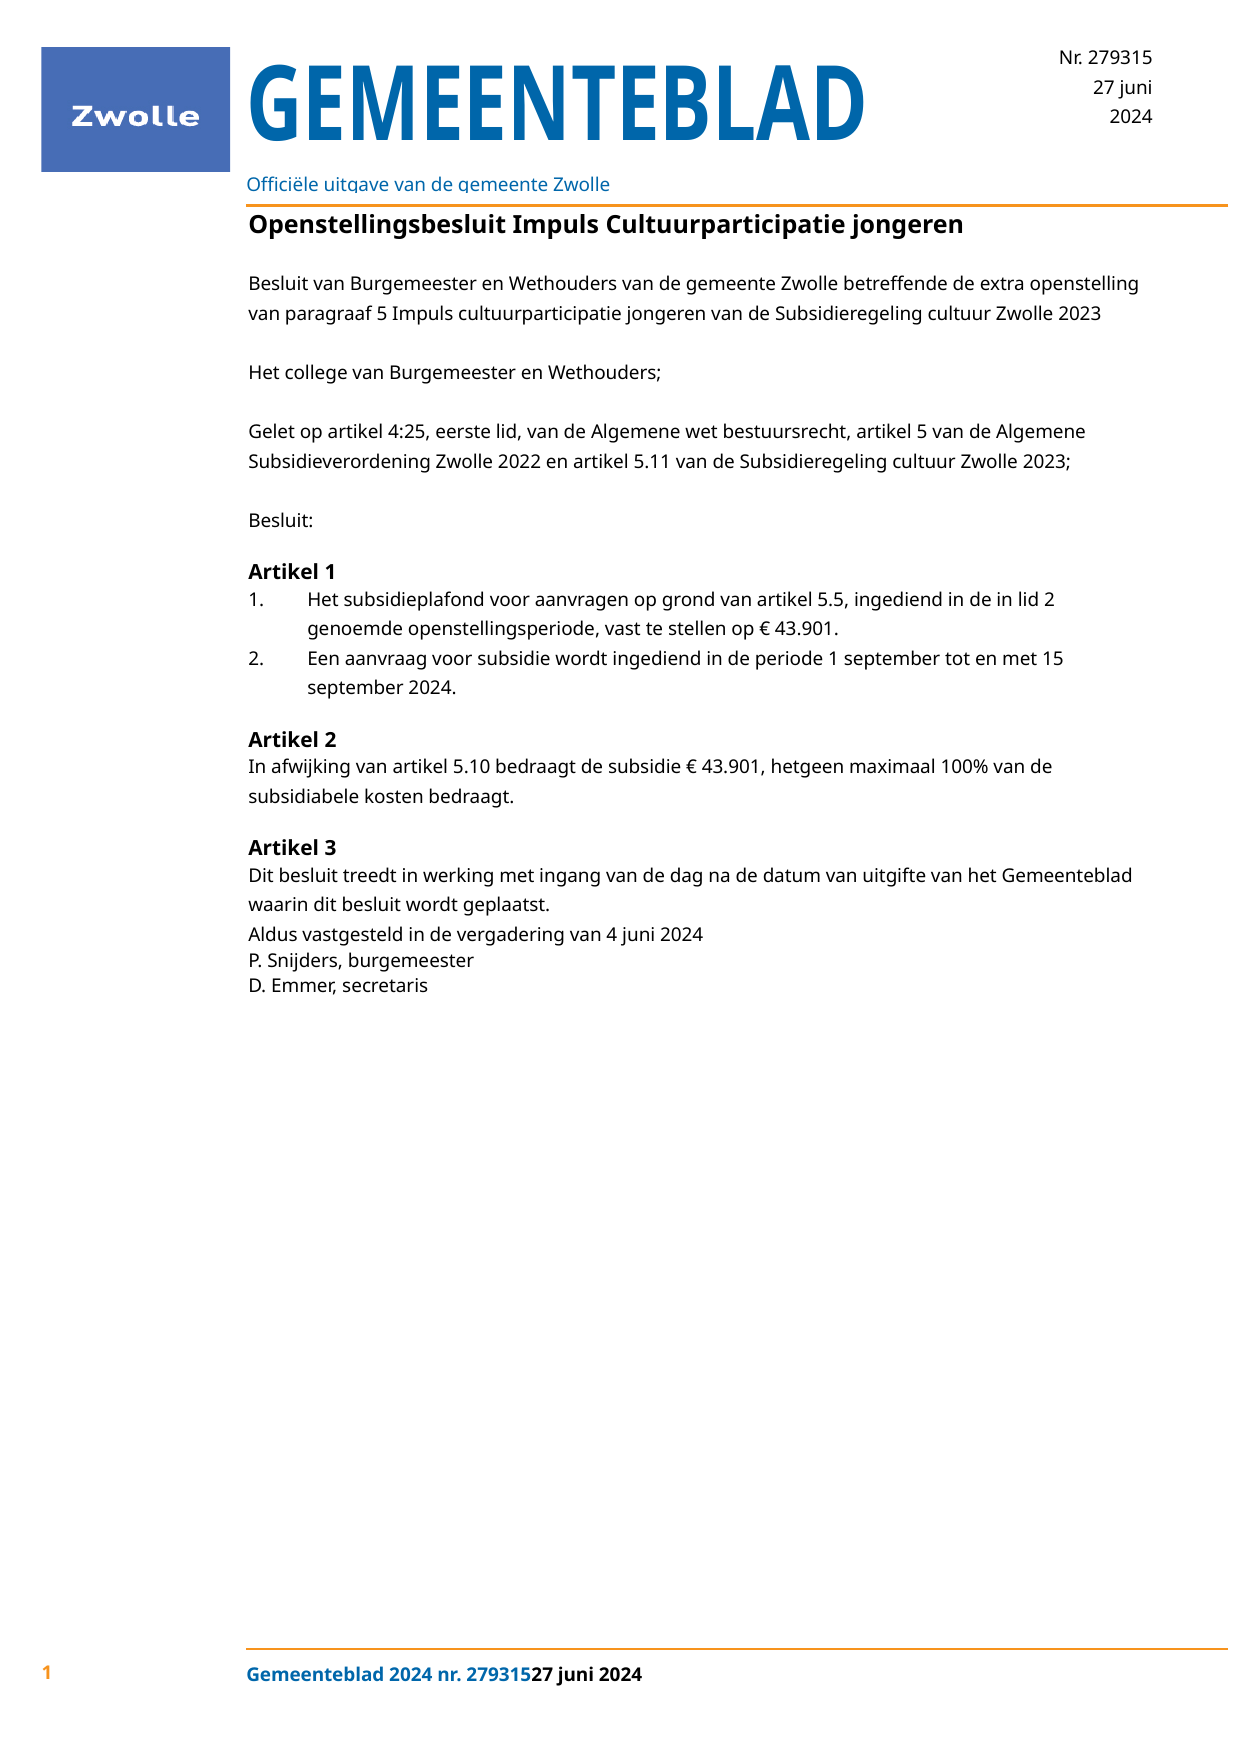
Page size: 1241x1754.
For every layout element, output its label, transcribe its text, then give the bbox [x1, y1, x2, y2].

text Aldus vastgesteld in de vergadering van 4 juni 2024 [248, 921, 1152, 947]
text Besluit: [248, 507, 1152, 533]
text Gelet op artikel 4:25, eerste lid, van de Algemene wet bestuursrecht, artikel 5 van de Algemene Subsidieverordening Zwolle 2022 en artikel 5.11 van de Subsidieregeling cultuur Zwolle 2023; [248, 418, 1152, 473]
text D. Emmer, secretaris [248, 972, 1152, 998]
text Artikel 1 [248, 557, 1152, 586]
text Openstellingsbesluit Impuls Cultuurparticipatie jongeren [248, 207, 1152, 241]
text P. Snijders, burgemeester [248, 947, 1152, 972]
text Artikel 2 [248, 725, 1152, 753]
list Een aanvraag voor subsidie wordt ingediend in de periode 1 september tot en met 15 september 2024. [248, 645, 1152, 700]
text Dit besluit treedt in werking met ingang van de dag na de datum van uitgifte van het Gemeenteblad waarin dit besluit wordt geplaatst. [248, 862, 1152, 917]
text Besluit van Burgemeester en Wethouders van de gemeente Zwolle betreffende de extra openstelling van paragraaf 5 Impuls cultuurparticipatie jongeren van de Subsidieregeling cultuur Zwolle 2023 [248, 270, 1152, 326]
picture [41, 47, 231, 172]
text Het college van Burgemeester en Wethouders; [248, 359, 1152, 385]
text In afwijking van artikel 5.10 bedraagt de subsidie € 43.901, hetgeen maximaal 100% van de subsidiabele kosten bedraagt. [248, 753, 1152, 809]
list Het subsidieplafond voor aanvragen op grond van artikel 5.5, ingediend in de in lid 2 genoemde openstellingsperiode, vast te stellen op € 43.901. [248, 586, 1152, 641]
text Artikel 3 [248, 833, 1152, 862]
